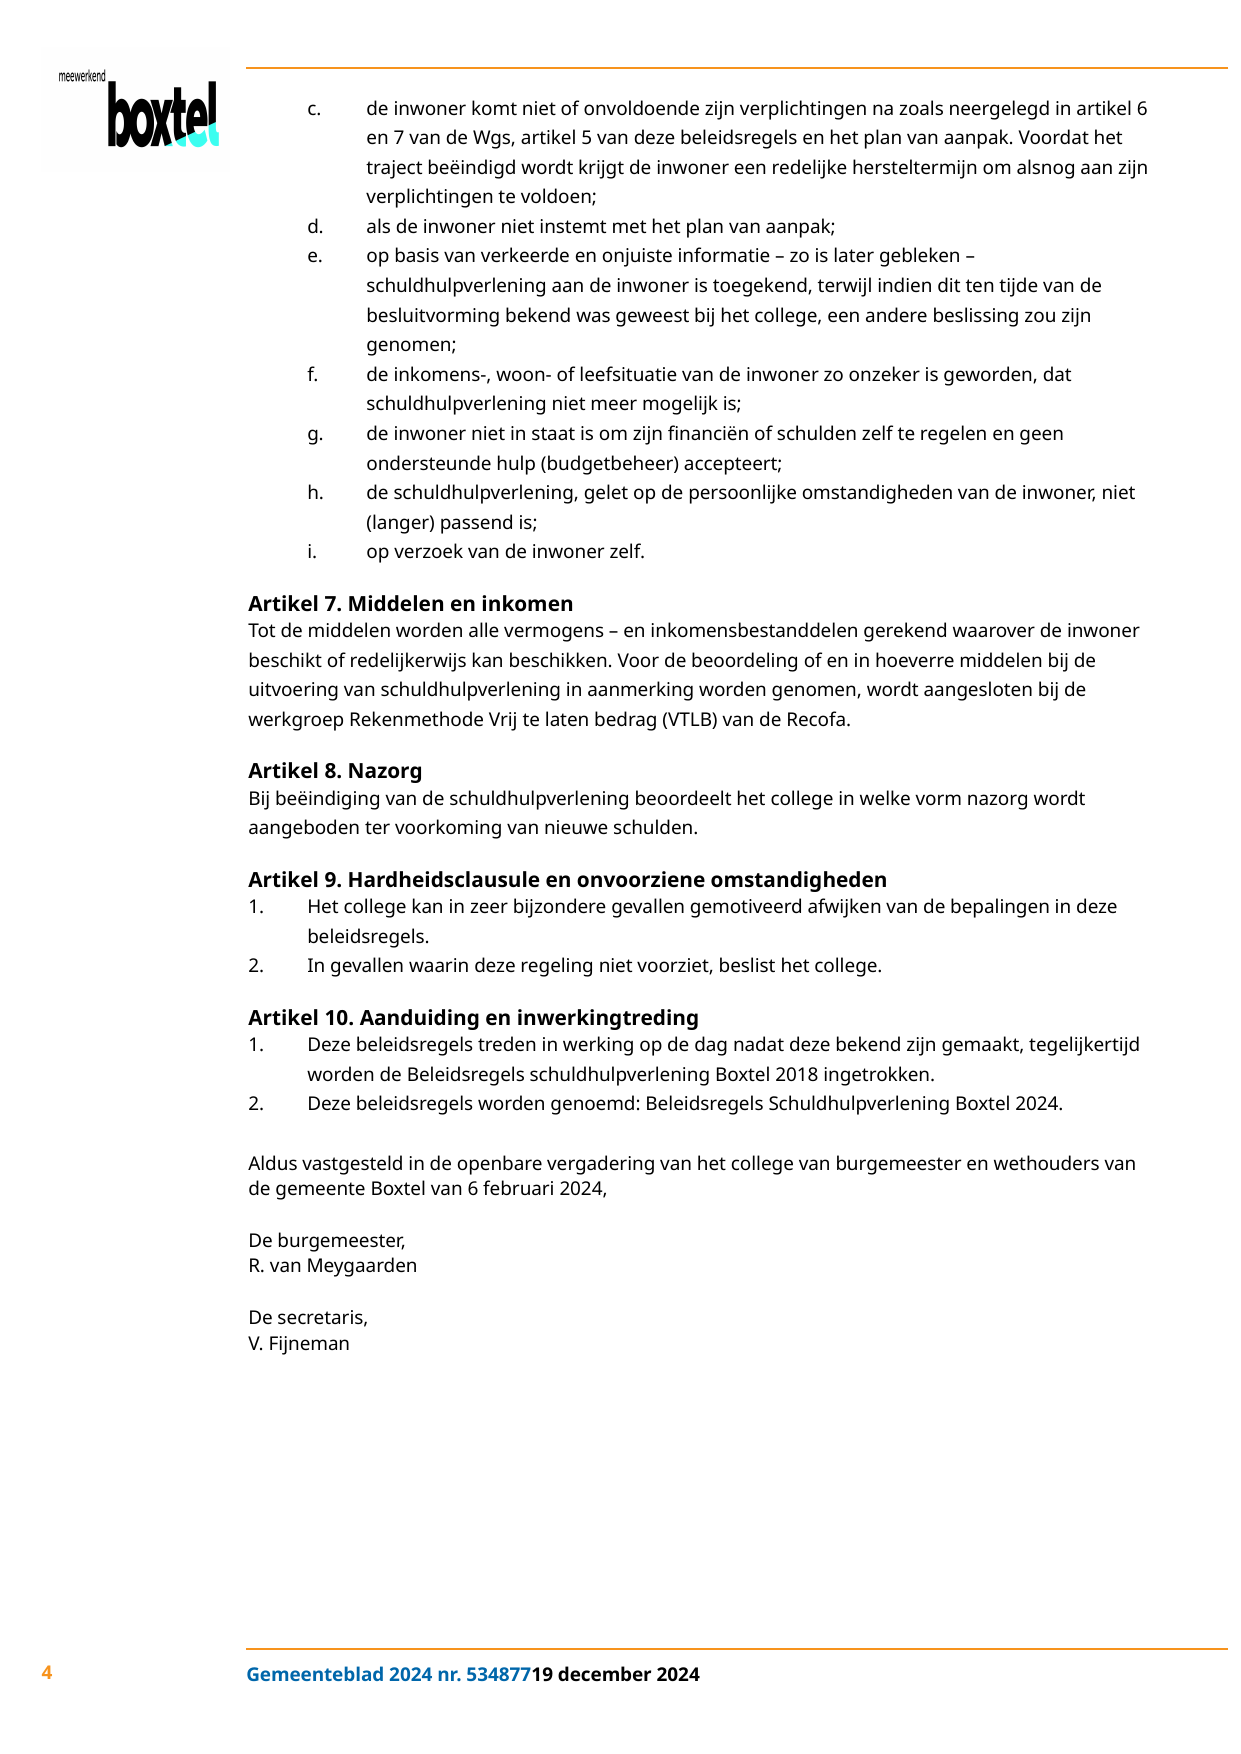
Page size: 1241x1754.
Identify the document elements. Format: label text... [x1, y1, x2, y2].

text Bij beëindiging van de schuldhulpverlening beoordeelt het college in welke vorm nazorg wordt aangeboden ter voorkoming van nieuwe schulden. [248, 785, 1152, 840]
list Het college kan in zeer bijzondere gevallen gemotiveerd afwijken van de bepalingen in deze beleidsregels. [248, 893, 1152, 949]
list op basis van verkeerde en onjuiste informatie – zo is later gebleken – schuldhulpverlening aan de inwoner is toegekend, terwijl indien dit ten tijde van de besluitvorming bekend was geweest bij het college, een andere beslissing zou zijn genomen; [307, 243, 1152, 357]
picture [41, 47, 231, 172]
list op verzoek van de inwoner zelf. [307, 538, 1152, 564]
text Artikel 10. Aanduiding en inwerkingtreding [248, 1003, 1152, 1031]
list Deze beleidsregels worden genoemd: Beleidsregels Schuldhulpverlening Boxtel 2024. [248, 1091, 1152, 1116]
text R. van Meygaarden [248, 1253, 1152, 1278]
text Artikel 9. Hardheidsclausule en onvoorziene omstandigheden [248, 865, 1152, 893]
list als de inwoner niet instemt met het plan van aanpak; [307, 213, 1152, 239]
list de inwoner komt niet of onvoldoende zijn verplichtingen na zoals neergelegd in artikel 6 en 7 van de Wgs, artikel 5 van deze beleidsregels en het plan van aanpak. Voordat het traject beëindigd wordt krijgt de inwoner een redelijke hersteltermijn om alsnog aan zijn verplichtingen te voldoen; [307, 95, 1152, 209]
text Artikel 8. Nazorg [248, 757, 1152, 785]
list de schuldhulpverlening, gelet op de persoonlijke omstandigheden van de inwoner, niet (langer) passend is; [307, 479, 1152, 535]
list Deze beleidsregels treden in werking op de dag nadat deze bekend zijn gemaakt, tegelijkertijd worden de Beleidsregels schuldhulpverlening Boxtel 2018 ingetrokken. [248, 1031, 1152, 1087]
text V. Fijneman [248, 1330, 1152, 1356]
text Tot de middelen worden alle vermogens – en inkomensbestanddelen gerekend waarover de inwoner beschikt of redelijkerwijs kan beschikken. Voor de beoordeling of en in hoeverre middelen bij de uitvoering van schuldhulpverlening in aanmerking worden genomen, wordt aangesloten bij de werkgroep Rekenmethode Vrij te laten bedrag (VTLB) van de Recofa. [248, 617, 1152, 732]
list de inwoner niet in staat is om zijn financiën of schulden zelf te regelen en geen ondersteunde hulp (budgetbeheer) accepteert; [307, 420, 1152, 476]
text De secretaris, [248, 1304, 1152, 1330]
list In gevallen waarin deze regeling niet voorziet, beslist het college. [248, 953, 1152, 978]
text Artikel 7. Middelen en inkomen [248, 589, 1152, 617]
text Aldus vastgesteld in de openbare vergadering van het college van burgemeester en wethouders van de gemeente Boxtel van 6 februari 2024, [248, 1150, 1152, 1201]
list de inkomens-, woon- of leefsituatie van de inwoner zo onzeker is geworden, dat schuldhulpverlening niet meer mogelijk is; [307, 361, 1152, 416]
text De burgemeester, [248, 1227, 1152, 1253]
